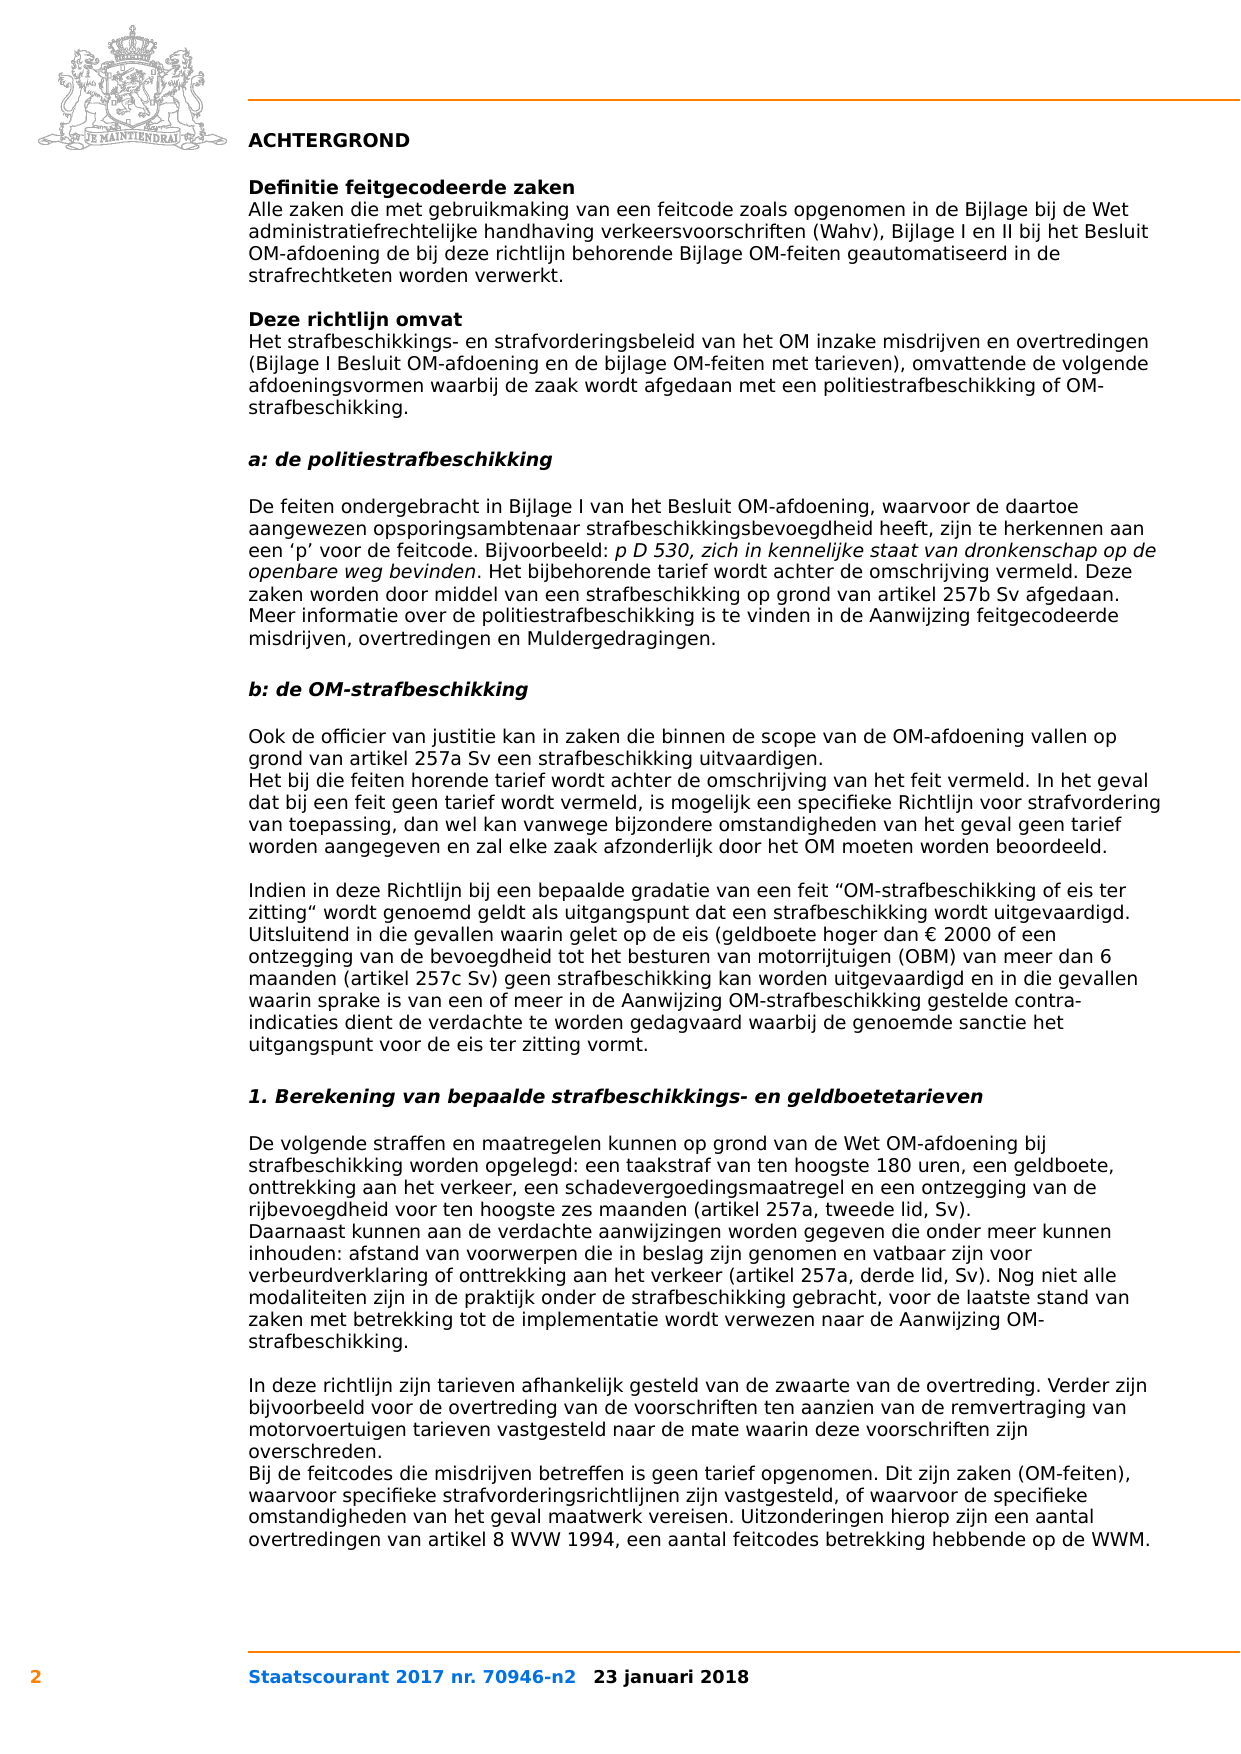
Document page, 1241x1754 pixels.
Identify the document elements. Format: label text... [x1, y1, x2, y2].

text Indien in deze Richtlijn bij een bepaalde gradatie van een feit “OM-strafbeschikking of eis ter zitting“ wordt genoemd geldt als uitgangspunt dat een strafbeschikking wordt uitgevaardigd. Uitsluitend in die gevallen waarin gelet op de eis (geldboete hoger dan € 2000 of een ontzegging van de bevoegdheid tot het besturen van motorrijtuigen (OBM) van meer dan 6 maanden (artikel 257c Sv) geen strafbeschikking kan worden uitgevaardigd en in die gevallen waarin sprake is van een of meer in de Aanwijzing OM-strafbeschikking gestelde contra-indicaties dient de verdachte te worden gedagvaard waarbij de genoemde sanctie het uitgangspunt voor de eis ter zitting vormt. [248, 880, 1163, 1056]
text Daarnaast kunnen aan de verdachte aanwijzingen worden gegeven die onder meer kunnen inhouden: afstand van voorwerpen die in beslag zijn genomen en vatbaar zijn voor verbeurdverklaring of onttrekking aan het verkeer (artikel 257a, derde lid, Sv). Nog niet alle modaliteiten zijn in de praktijk onder de strafbeschikking gebracht, voor de laatste stand van zaken met betrekking tot de implementatie wordt verwezen naar de Aanwijzing OM-strafbeschikking. [248, 1221, 1163, 1353]
text Het strafbeschikkings- en strafvorderingsbeleid van het OM inzake misdrijven en overtredingen (Bijlage I Besluit OM-afdoening en de bijlage OM-feiten met tarieven), omvattende de volgende afdoeningsvormen waarbij de zaak wordt afgedaan met een politiestrafbeschikking of OM-strafbeschikking. [248, 331, 1163, 418]
picture [38, 25, 227, 150]
text De feiten ondergebracht in Bijlage I van het Besluit OM-afdoening, waarvoor de daartoe aangewezen opsporingsambtenaar strafbeschikkingsbevoegdheid heeft, zijn te herkennen aan een ‘p’ voor de feitcode. Bijvoorbeeld: p D 530, zich in kennelijke staat van dronkenschap op de openbare weg bevinden. Het bijbehorende tarief wordt achter de omschrijving vermeld. Deze zaken worden door middel van een strafbeschikking op grond van artikel 257b Sv afgedaan. Meer informatie over de politiestrafbeschikking is te vinden in de Aanwijzing feitgecodeerde misdrijven, overtredingen en Muldergedragingen. [248, 496, 1163, 649]
text Definitie feitgecodeerde zaken [248, 177, 1163, 199]
subtitle b: de OM-strafbeschikking [248, 679, 1163, 701]
subtitle ACHTERGROND [248, 130, 1163, 152]
text Het bij die feiten horende tarief wordt achter de omschrijving van het feit vermeld. In het geval dat bij een feit geen tarief wordt vermeld, is mogelijk een specifieke Richtlijn voor strafvordering van toepassing, dan wel kan vanwege bijzondere omstandigheden van het geval geen tarief worden aangegeven en zal elke zaak afzonderlijk door het OM moeten worden beoordeeld. [248, 770, 1163, 858]
text Bij de feitcodes die misdrijven betreffen is geen tarief opgenomen. Dit zijn zaken (OM-feiten), waarvoor specifieke strafvorderingsrichtlijnen zijn vastgesteld, of waarvoor de specifieke omstandigheden van het geval maatwerk vereisen. Uitzonderingen hierop zijn een aantal overtredingen van artikel 8 WVW 1994, een aantal feitcodes betrekking hebbende op de WWM. [248, 1462, 1163, 1550]
text Alle zaken die met gebruikmaking van een feitcode zoals opgenomen in de Bijlage bij de Wet administratiefrechtelijke handhaving verkeersvoorschriften (Wahv), Bijlage I en II bij het Besluit OM-afdoening de bij deze richtlijn behorende Bijlage OM-feiten geautomatiseerd in de strafrechtketen worden verwerkt. [248, 199, 1163, 287]
subtitle 1. Berekening van bepaalde strafbeschikkings- en geldboetetarieven [248, 1086, 1163, 1108]
subtitle a: de politiestrafbeschikking [248, 448, 1163, 471]
text Deze richtlijn omvat [248, 309, 1163, 331]
text De volgende straffen en maatregelen kunnen op grond van de Wet OM-afdoening bij strafbeschikking worden opgelegd: een taakstraf van ten hoogste 180 uren, een geldboete, onttrekking aan het verkeer, een schadevergoedingsmaatregel en een ontzegging van de rijbevoegdheid voor ten hoogste zes maanden (artikel 257a, tweede lid, Sv). [248, 1133, 1163, 1221]
text In deze richtlijn zijn tarieven afhankelijk gesteld van de zwaarte van de overtreding. Verder zijn bijvoorbeeld voor de overtreding van de voorschriften ten aanzien van de remvertraging van motorvoertuigen tarieven vastgesteld naar de mate waarin deze voorschriften zijn overschreden. [248, 1374, 1163, 1462]
text Ook de officier van justitie kan in zaken die binnen de scope van de OM-afdoening vallen op grond van artikel 257a Sv een strafbeschikking uitvaardigen. [248, 726, 1163, 770]
